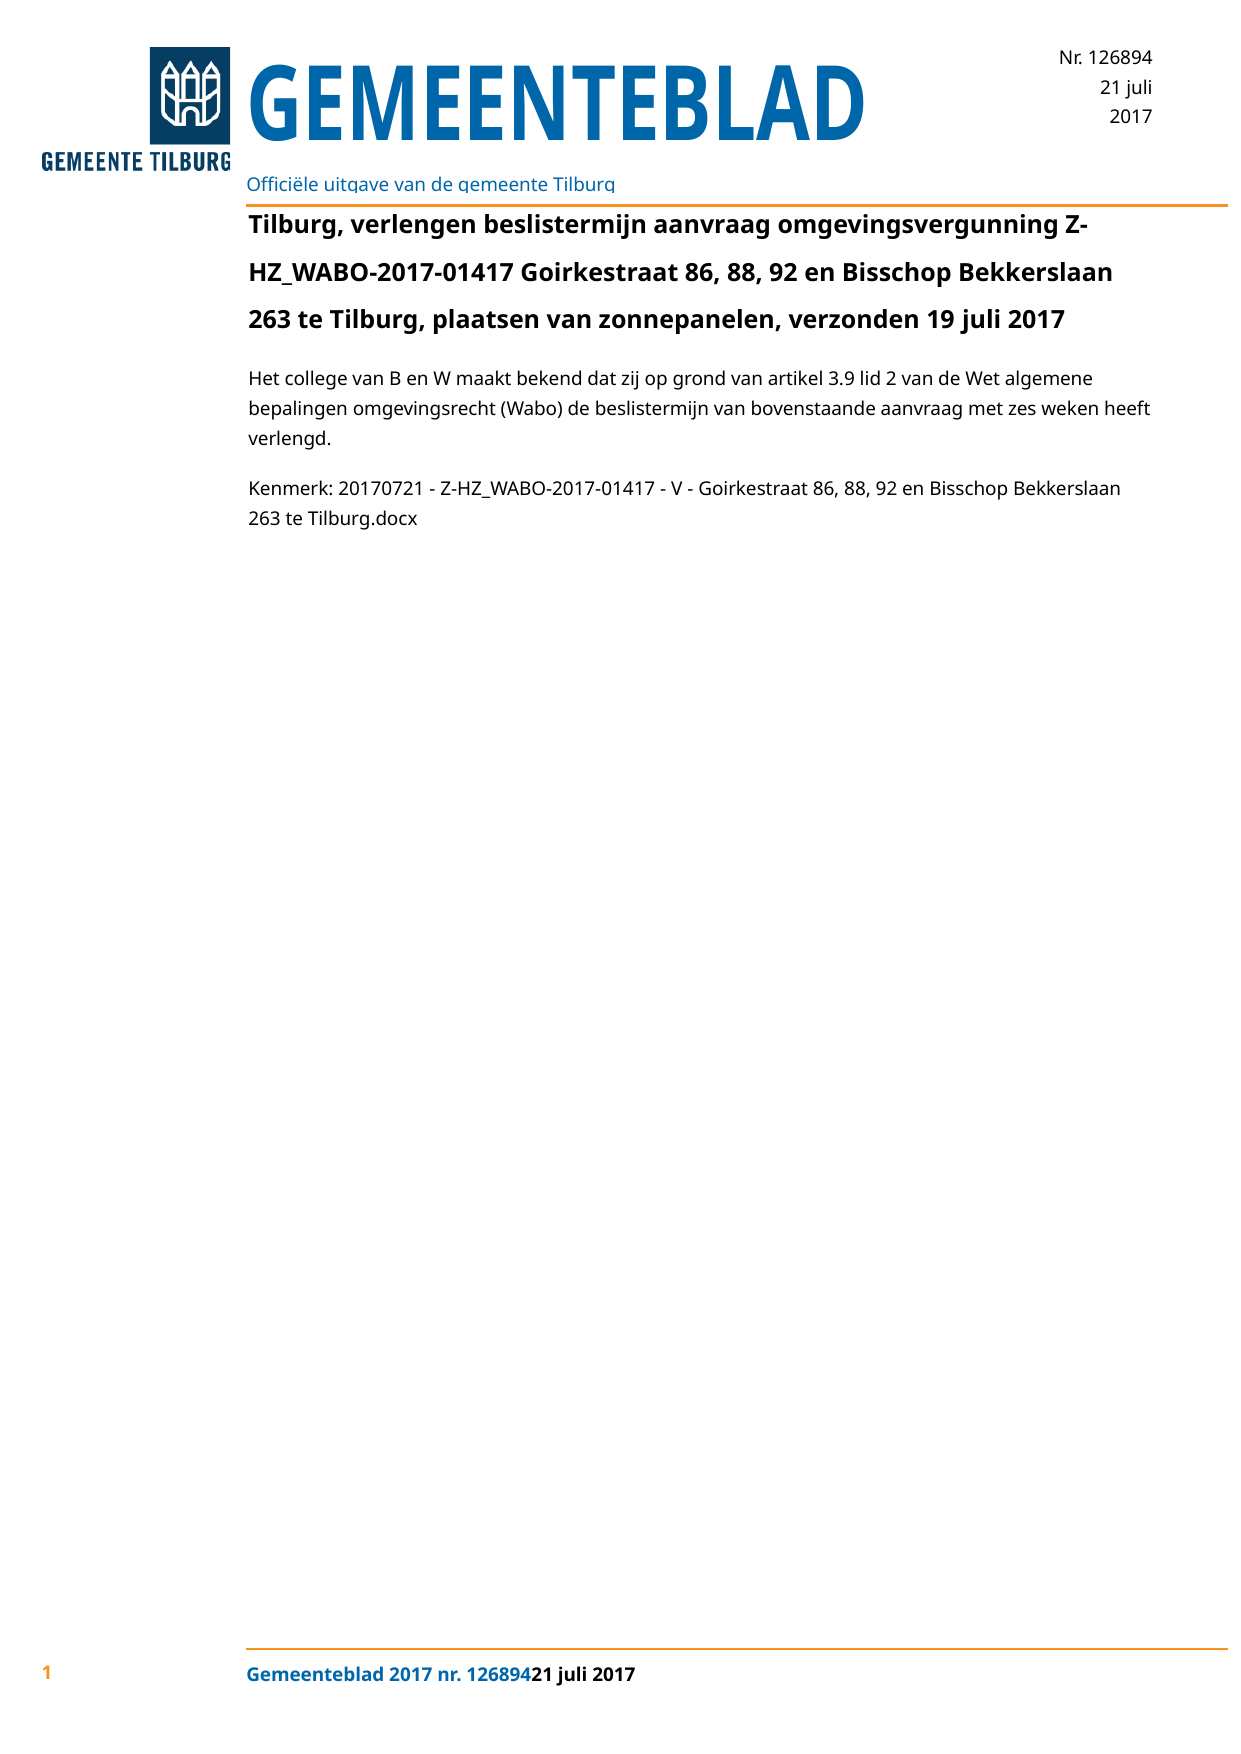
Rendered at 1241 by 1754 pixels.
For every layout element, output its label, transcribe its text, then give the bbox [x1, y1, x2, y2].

text Tilburg, verlengen beslistermijn aanvraag omgevingsvergunning Z-HZ_WABO-2017-01417 Goirkestraat 86, 88, 92 en Bisschop Bekkerslaan 263 te Tilburg, plaatsen van zonnepanelen, verzonden 19 juli 2017 [248, 207, 1152, 336]
text Kenmerk: 20170721 - Z-HZ_WABO-2017-01417 - V - Goirkestraat 86, 88, 92 en Bisschop Bekkerslaan 263 te Tilburg.docx [248, 475, 1152, 530]
text Het college van B en W maakt bekend dat zij op grond van artikel 3.9 lid 2 van de Wet algemene bepalingen omgevingsrecht (Wabo) de beslistermijn van bovenstaande aanvraag met zes weken heeft verlengd. [248, 366, 1152, 450]
picture [41, 47, 231, 172]
